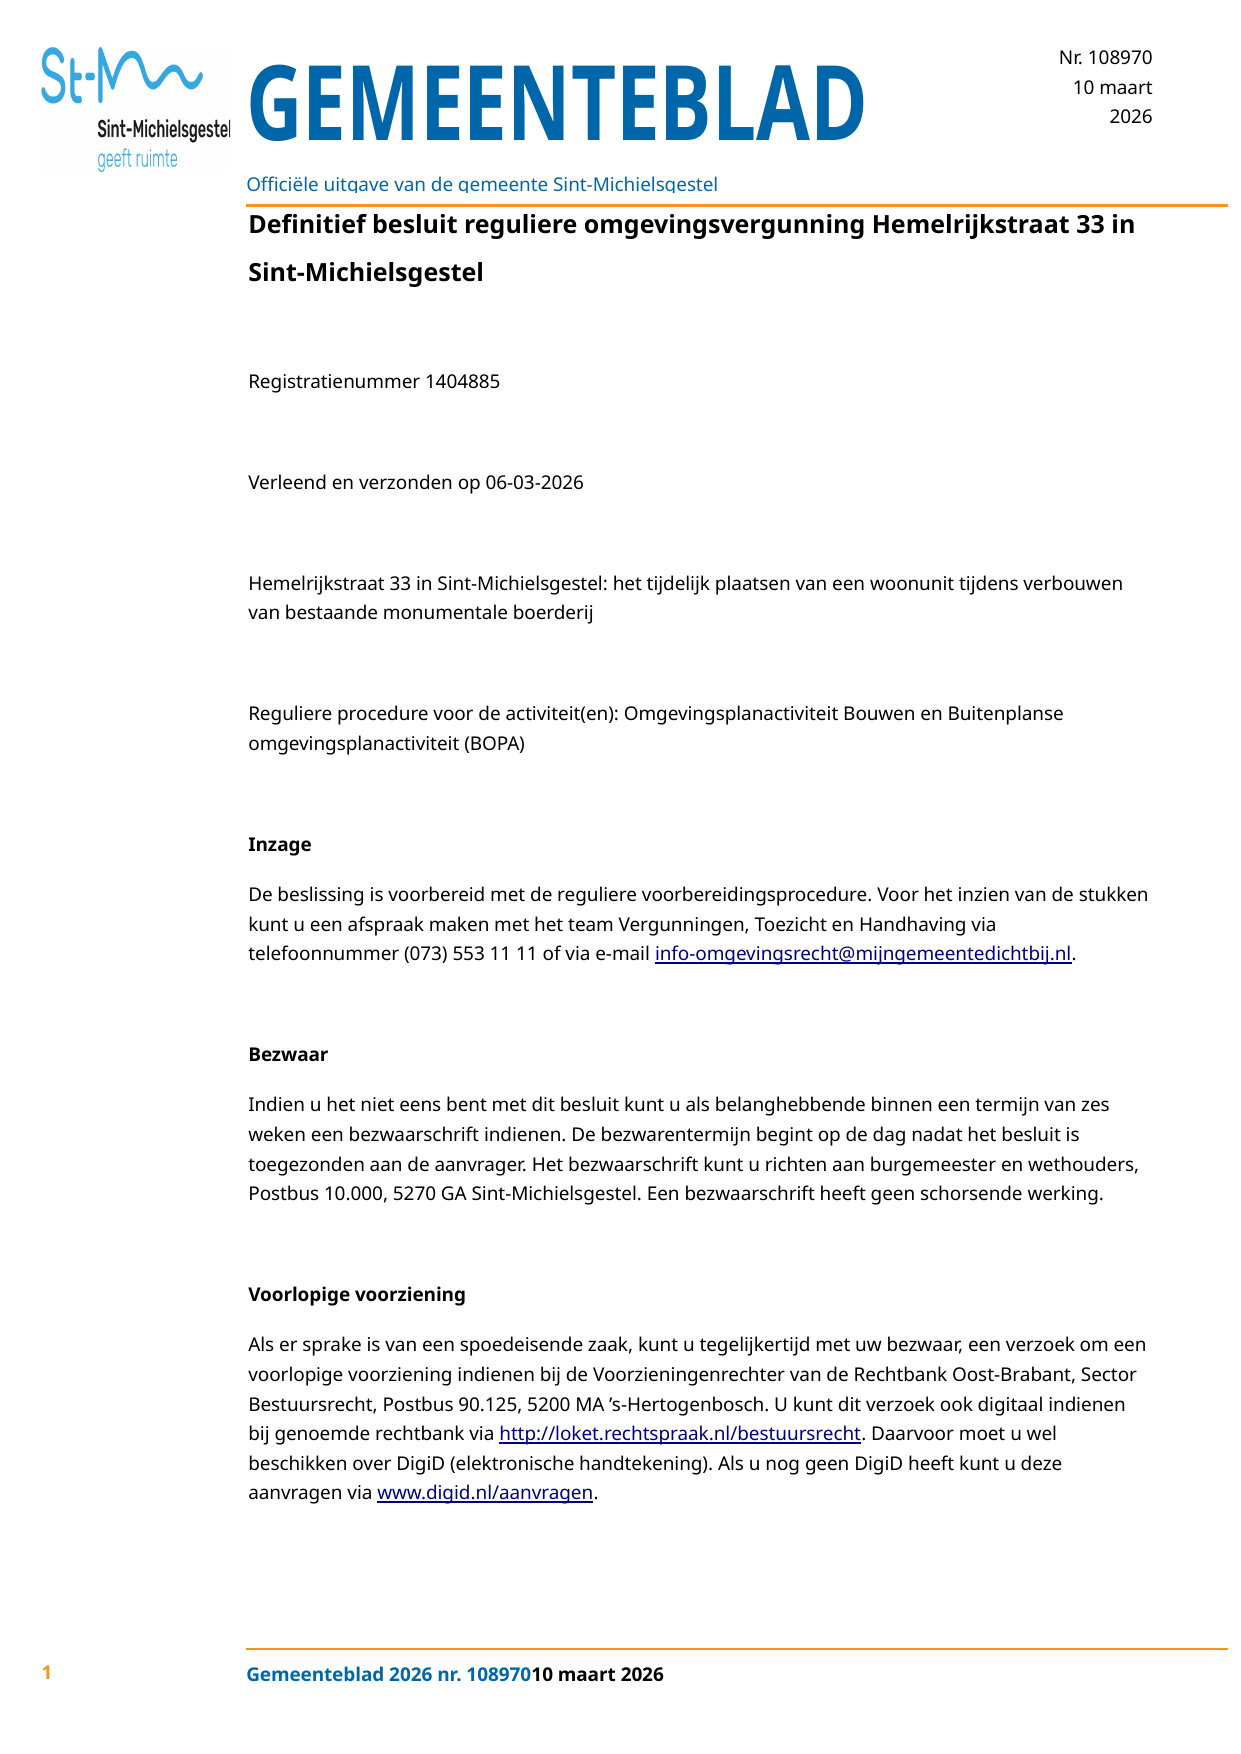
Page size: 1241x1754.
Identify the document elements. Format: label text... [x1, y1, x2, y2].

text Als er sprake is van een spoedeisende zaak, kunt u tegelijkertijd met uw bezwaar, een verzoek om een voorlopige voorziening indienen bij de Voorzieningenrechter van de Rechtbank Oost-Brabant, Sector Bestuursrecht, Postbus 90.125, 5200 MA ’s-Hertogenbosch. U kunt dit verzoek ook digitaal indienen bij genoemde rechtbank via http://loket.rechtspraak.nl/bestuursrecht. Daarvoor moet u wel beschikken over DigiD (elektronische handtekening). Als u nog geen DigiD heeft kunt u deze aanvragen via www.digid.nl/aanvragen. [248, 1332, 1152, 1505]
text Registratienummer 1404885 [248, 368, 1152, 394]
text Definitief besluit reguliere omgevingsvergunning Hemelrijkstraat 33 in Sint-Michielsgestel [248, 207, 1152, 288]
text Hemelrijkstraat 33 in Sint-Michielsgestel: het tijdelijk plaatsen van een woonunit tijdens verbouwen van bestaande monumentale boerderij [248, 570, 1152, 625]
text Verleend en verzonden op 06-03-2026 [248, 469, 1152, 495]
text Bezwaar [248, 1041, 1152, 1067]
text Indien u het niet eens bent met dit besluit kunt u als belanghebbende binnen een termijn van zes weken een bezwaarschrift indienen. De bezwarentermijn begint op de dag nadat het besluit is toegezonden aan de aanvrager. Het bezwaarschrift kunt u richten aan burgemeester en wethouders, Postbus 10.000, 5270 GA Sint-Michielsgestel. Een bezwaarschrift heeft geen schorsende werking. [248, 1092, 1152, 1206]
text Reguliere procedure voor de activiteit(en): Omgevingsplanactiviteit Bouwen en Buitenplanse omgevingsplanactiviteit (BOPA) [248, 700, 1152, 756]
picture [41, 47, 231, 172]
text Voorlopige voorziening [248, 1281, 1152, 1307]
text Inzage [248, 831, 1152, 857]
text De beslissing is voorbereid met de reguliere voorbereidingsprocedure. Voor het inzien van de stukken kunt u een afspraak maken met het team Vergunningen, Toezicht en Handhaving via telefoonnummer (073) 553 11 11 of via e-mail info-omgevingsrecht@mijngemeentedichtbij.nl. [248, 881, 1152, 966]
